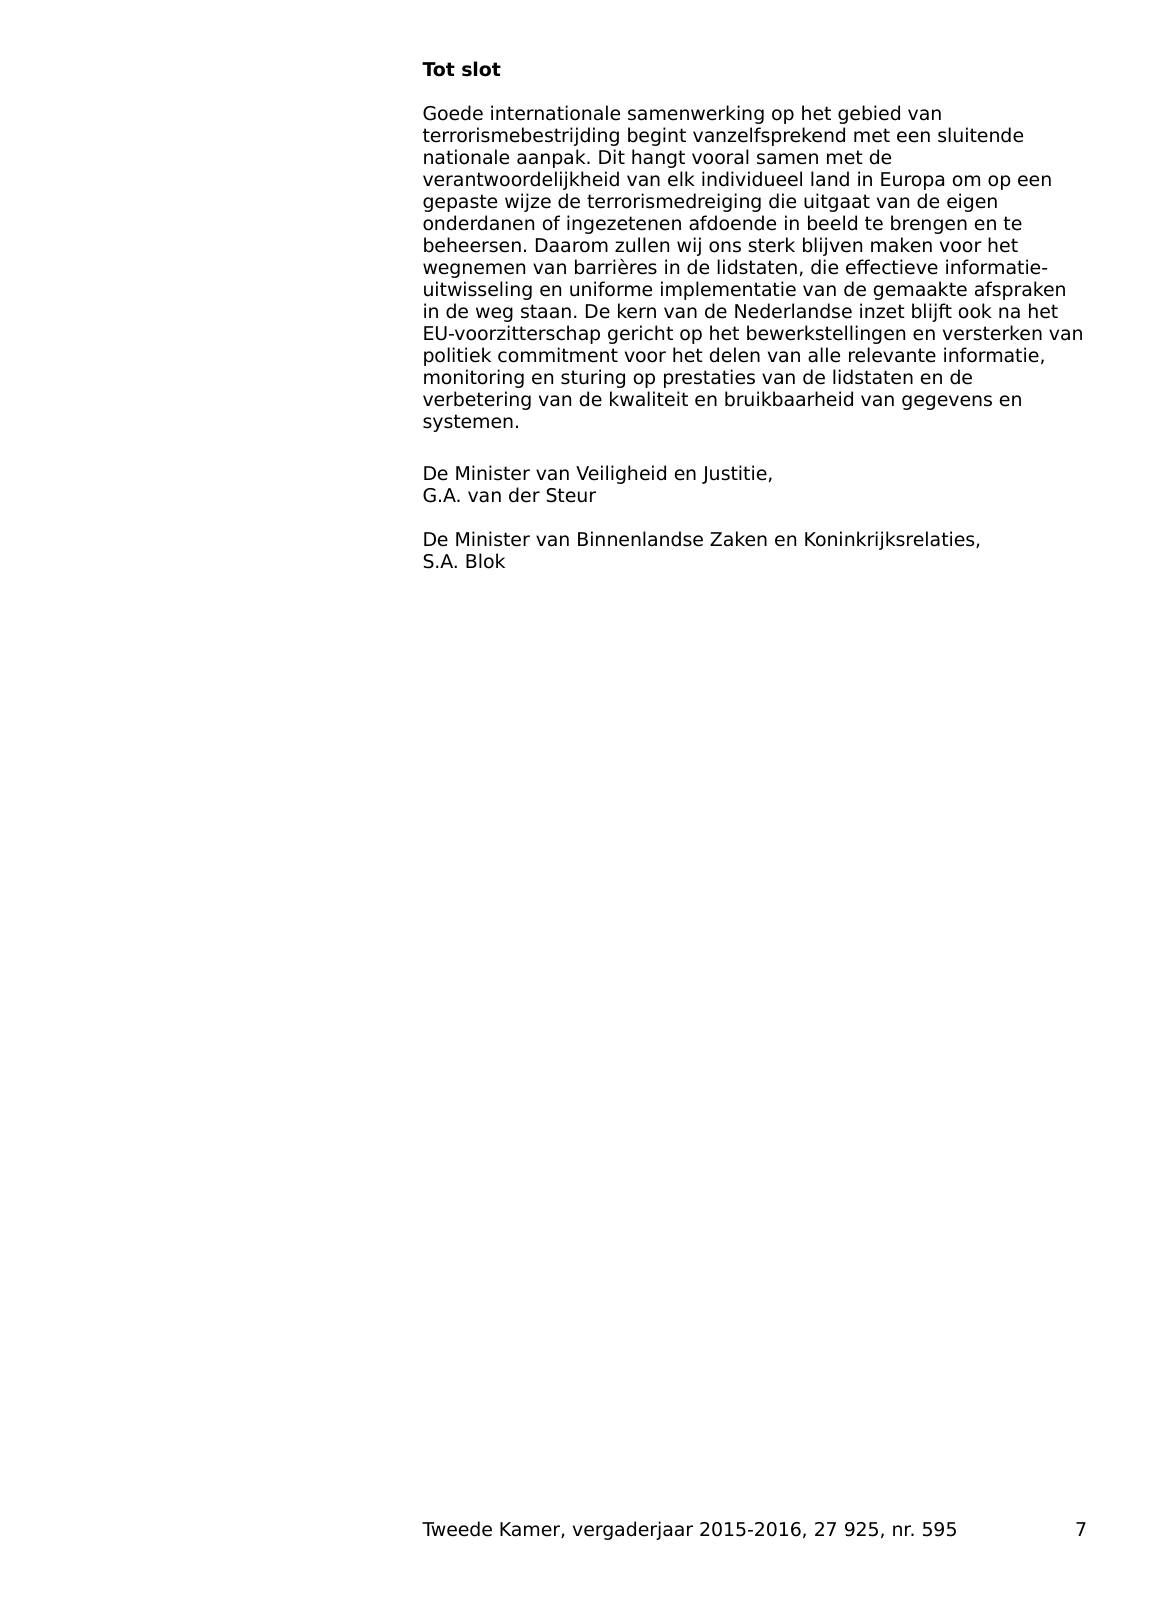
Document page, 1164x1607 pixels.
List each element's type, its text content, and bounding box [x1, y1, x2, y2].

subtitle Tot slot [422, 59, 1087, 81]
text De Minister van Veiligheid en Justitie, G.A. van der Steur [422, 463, 1087, 507]
text De Minister van Binnenlandse Zaken en Koninkrijksrelaties, S.A. Blok [422, 529, 1087, 573]
text Goede internationale samenwerking op het gebied van terrorismebestrijding begint vanzelfsprekend met een sluitende nationale aanpak. Dit hangt vooral samen met de verantwoordelijkheid van elk individueel land in Europa om op een gepaste wijze de terrorismedreiging die uitgaat van de eigen onderdanen of ingezetenen afdoende in beeld te brengen en te beheersen. Daarom zullen wij ons sterk blijven maken voor het wegnemen van barrières in de lidstaten, die effectieve informatie-uitwisseling en uniforme implementatie van de gemaakte afspraken in de weg staan. De kern van de Nederlandse inzet blijft ook na het EU-voorzitterschap gericht op het bewerkstellingen en versterken van politiek commitment voor het delen van alle relevante informatie, monitoring en sturing op prestaties van de lidstaten en de verbetering van de kwaliteit en bruikbaarheid van gegevens en systemen. [422, 103, 1087, 433]
